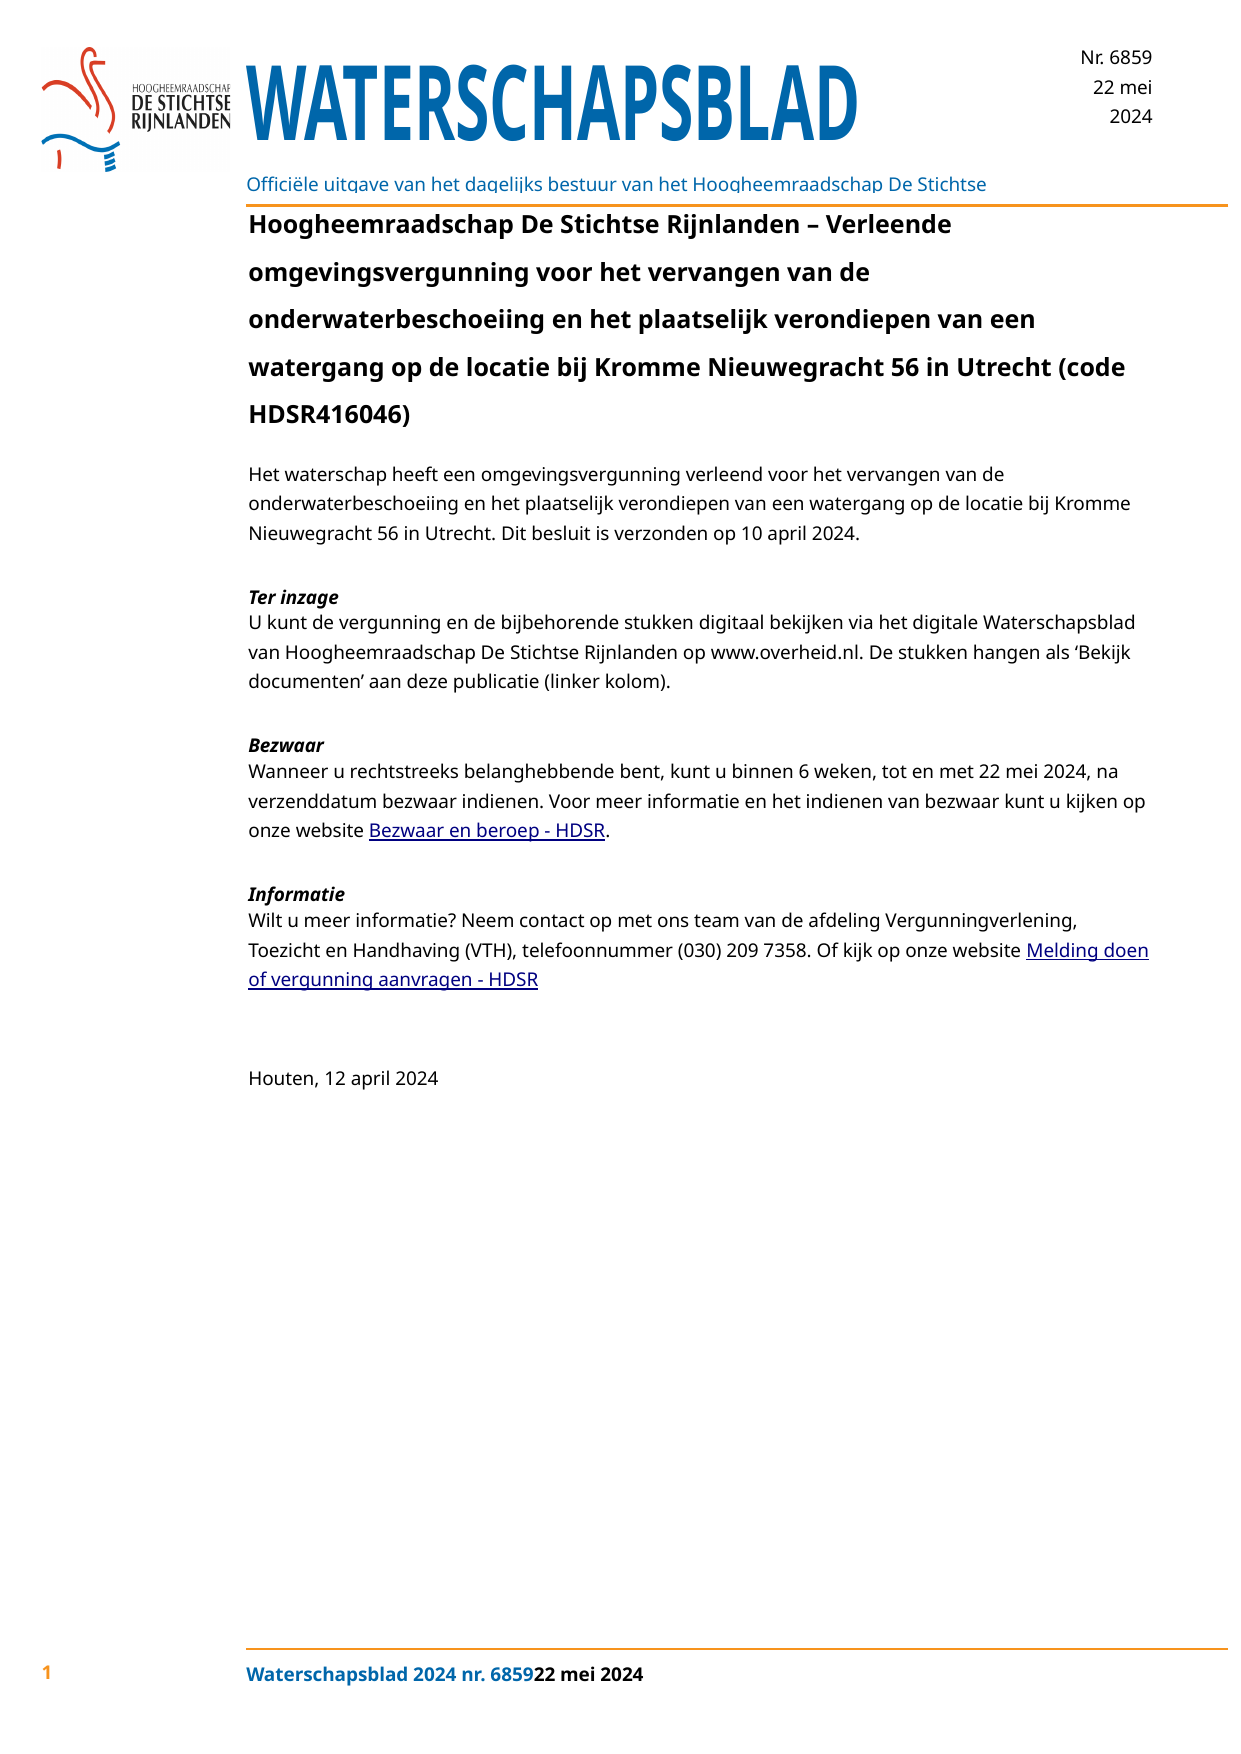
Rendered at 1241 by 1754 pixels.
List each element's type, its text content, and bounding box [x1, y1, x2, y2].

text Wilt u meer informatie? Neem contact op met ons team van de afdeling Vergunningverlening, Toezicht en Handhaving (VTH), telefoonnummer (030) 209 7358. Of kijk op onze website Melding doen of vergunning aanvragen - HDSR [248, 907, 1152, 992]
text Ter inzage [248, 584, 1152, 609]
text U kunt de vergunning en de bijbehorende stukken digitaal bekijken via het digitale Waterschapsblad van Hoogheemraadschap De Stichtse Rijnlanden op www.overheid.nl. De stukken hangen als ‘Bekijk documenten’ aan deze publicatie (linker kolom). [248, 609, 1152, 694]
picture [41, 47, 231, 172]
text Houten, 12 april 2024 [248, 1065, 1152, 1090]
text Het waterschap heeft een omgevingsvergunning verleend voor het vervangen van de onderwaterbeschoeiing en het plaatselijk verondiepen van een watergang op de locatie bij Kromme Nieuwegracht 56 in Utrecht. Dit besluit is verzonden op 10 april 2024. [248, 461, 1152, 546]
text Wanneer u rechtstreeks belanghebbende bent, kunt u binnen 6 weken, tot en met 22 mei 2024, na verzenddatum bezwaar indienen. Voor meer informatie en het indienen van bezwaar kunt u kijken op onze website Bezwaar en beroep - HDSR. [248, 758, 1152, 843]
text Informatie [248, 882, 1152, 907]
text Hoogheemraadschap De Stichtse Rijnlanden – Verleende omgevingsvergunning voor het vervangen van de onderwaterbeschoeiing en het plaatselijk verondiepen van een watergang op de locatie bij Kromme Nieuwegracht 56 in Utrecht (code HDSR416046) [248, 207, 1152, 431]
text Bezwaar [248, 733, 1152, 758]
